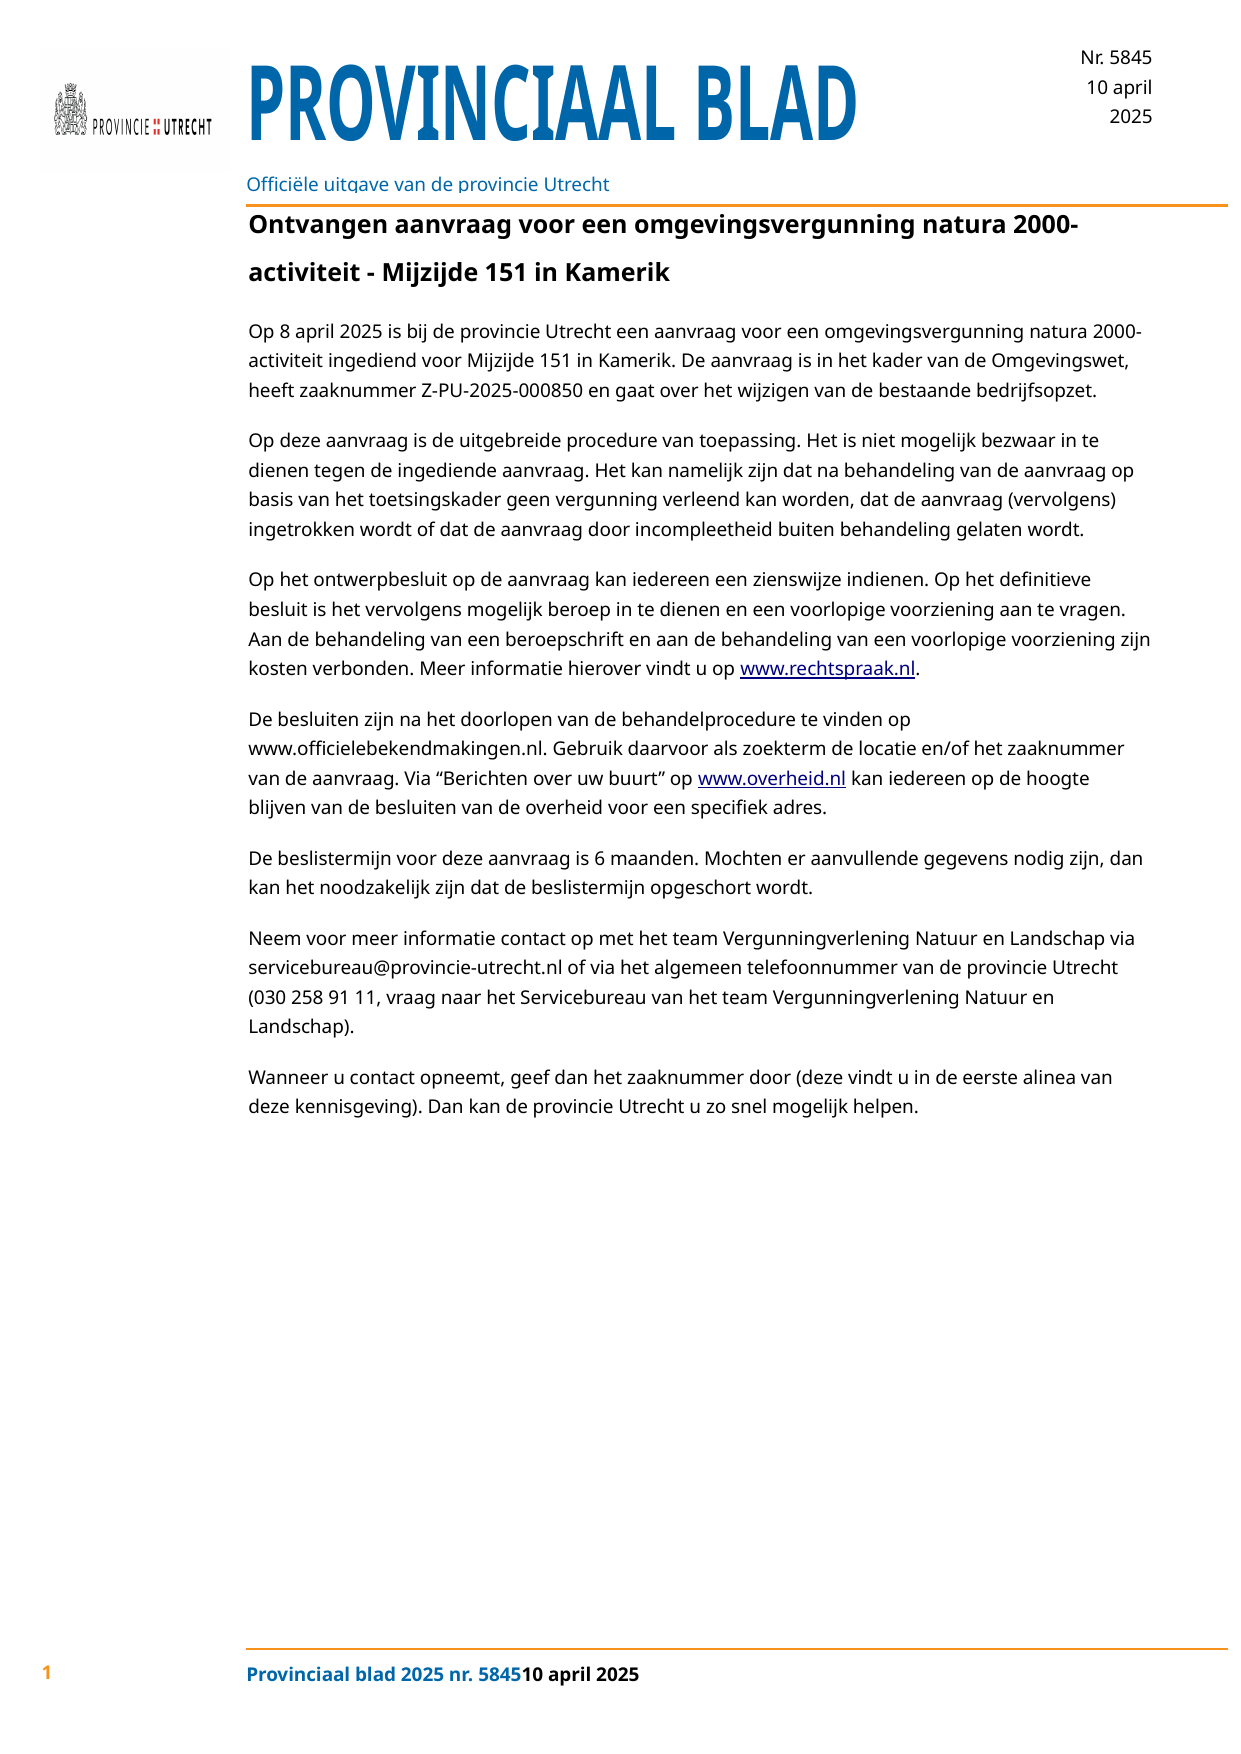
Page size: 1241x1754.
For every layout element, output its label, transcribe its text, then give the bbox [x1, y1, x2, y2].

text Op 8 april 2025 is bij de provincie Utrecht een aanvraag voor een omgevingsvergunning natura 2000-activiteit ingediend voor Mijzijde 151 in Kamerik. De aanvraag is in het kader van de Omgevingswet, heeft zaaknummer Z-PU-2025-000850 en gaat over het wijzigen van de bestaande bedrijfsopzet. [248, 318, 1152, 403]
text Op deze aanvraag is de uitgebreide procedure van toepassing. Het is niet mogelijk bezwaar in te dienen tegen de ingediende aanvraag. Het kan namelijk zijn dat na behandeling van de aanvraag op basis van het toetsingskader geen vergunning verleend kan worden, dat de aanvraag (vervolgens) ingetrokken wordt of dat de aanvraag door incompleetheid buiten behandeling gelaten wordt. [248, 427, 1152, 542]
text De besluiten zijn na het doorlopen van de behandelprocedure te vinden op www.officielebekendmakingen.nl. Gebruik daarvoor als zoekterm de locatie en/of het zaaknummer van de aanvraag. Via “Berichten over uw buurt” op www.overheid.nl kan iedereen op de hoogte blijven van de besluiten van de overheid voor een specifiek adres. [248, 706, 1152, 820]
picture [41, 47, 231, 172]
text Wanneer u contact opneemt, geef dan het zaaknummer door (deze vindt u in de eerste alinea van deze kennisgeving). Dan kan de provincie Utrecht u zo snel mogelijk helpen. [248, 1064, 1152, 1119]
text Ontvangen aanvraag voor een omgevingsvergunning natura 2000-activiteit - Mijzijde 151 in Kamerik [248, 207, 1152, 288]
text Op het ontwerpbesluit op de aanvraag kan iedereen een zienswijze indienen. Op het definitieve besluit is het vervolgens mogelijk beroep in te dienen en een voorlopige voorziening aan te vragen. Aan de behandeling van een beroepschrift en aan de behandeling van een voorlopige voorziening zijn kosten verbonden. Meer informatie hierover vindt u op www.rechtspraak.nl. [248, 567, 1152, 681]
text De beslistermijn voor deze aanvraag is 6 maanden. Mochten er aanvullende gegevens nodig zijn, dan kan het noodzakelijk zijn dat de beslistermijn opgeschort wordt. [248, 845, 1152, 900]
text Neem voor meer informatie contact op met het team Vergunningverlening Natuur en Landschap via servicebureau@provincie-utrecht.nl of via het algemeen telefoonnummer van de provincie Utrecht (030 258 91 11, vraag naar het Servicebureau van het team Vergunningverlening Natuur en Landschap). [248, 925, 1152, 1039]
